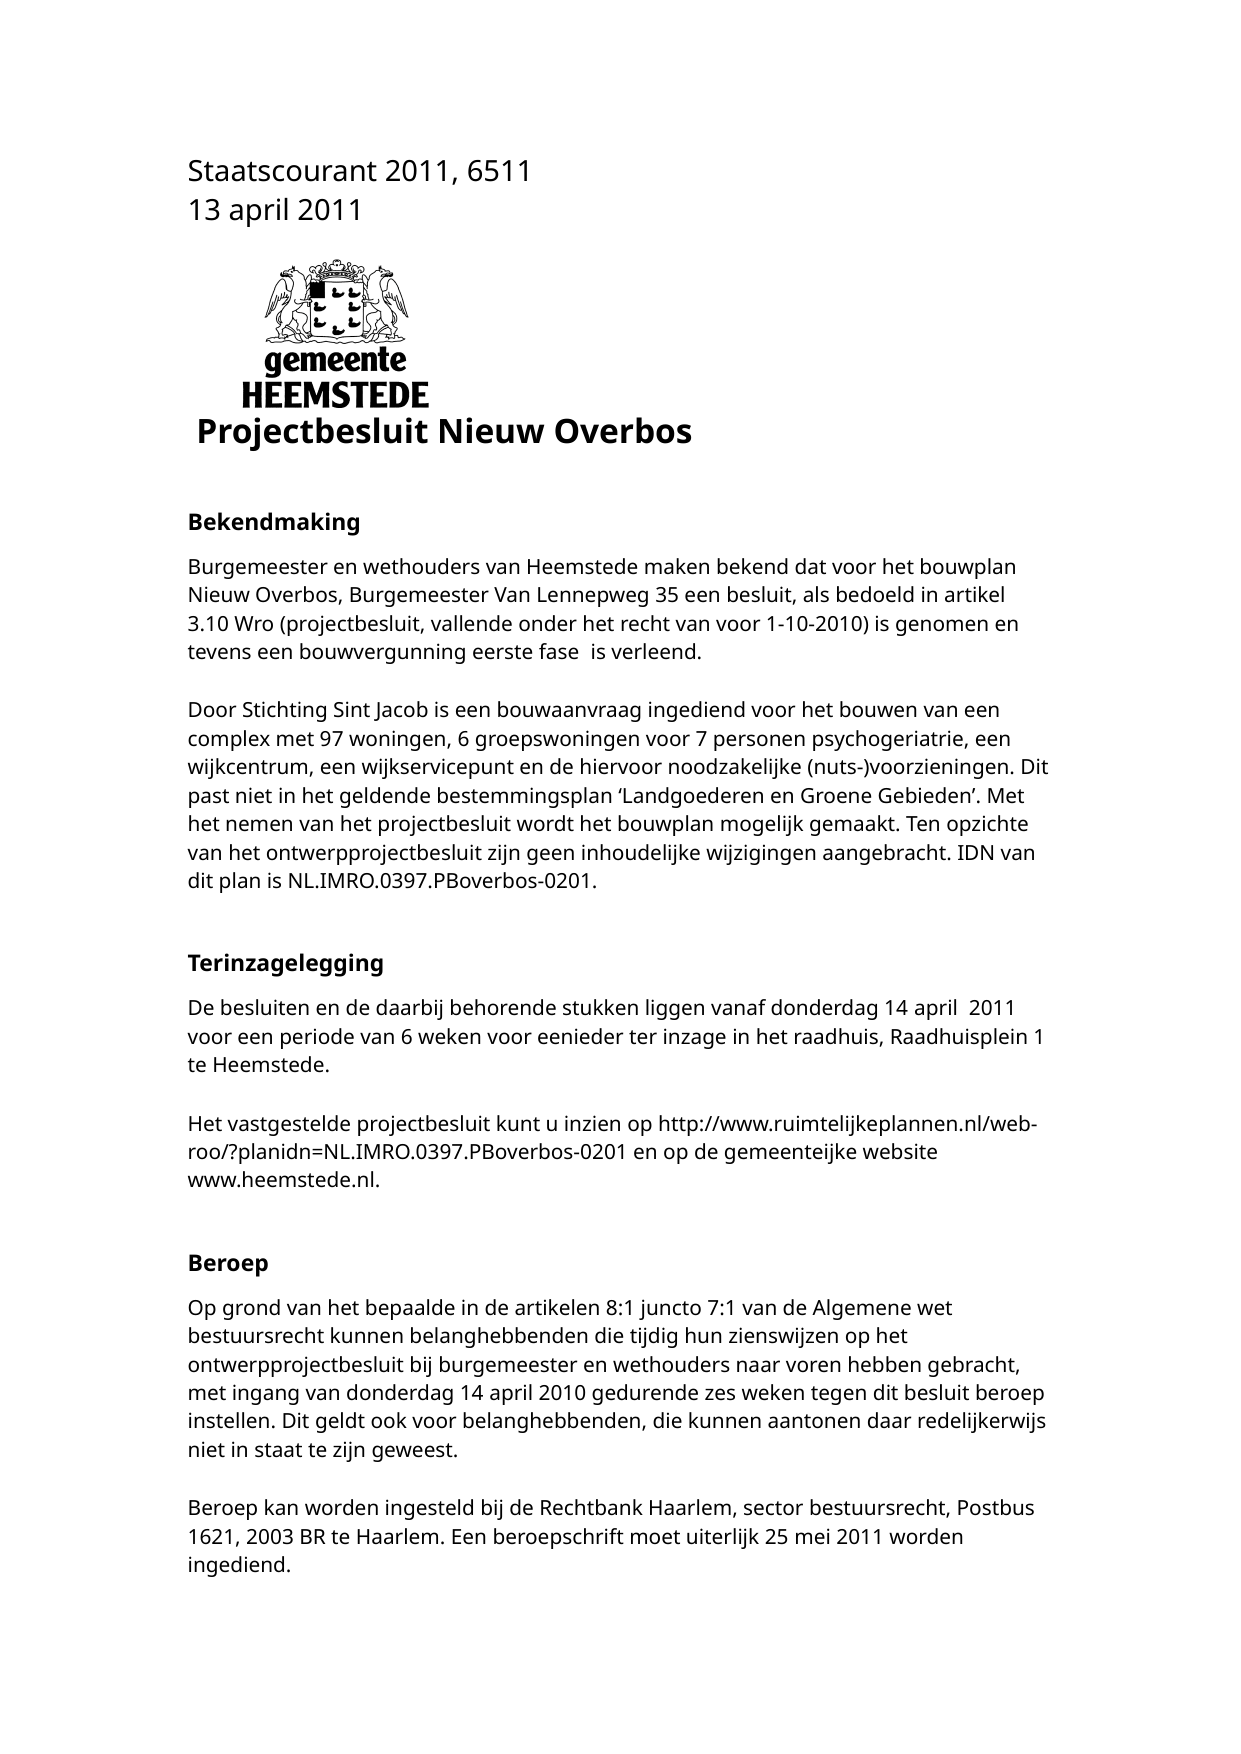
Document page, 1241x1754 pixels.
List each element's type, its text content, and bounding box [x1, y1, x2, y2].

text De besluiten en de daarbij behorende stukken liggen vanaf donderdag 14 april 2011 voor een periode van 6 weken voor eenieder ter inzage in het raadhuis, Raadhuisplein 1 te Heemstede. [187, 993, 1053, 1079]
picture [187, 258, 484, 408]
text 13 april 2011 [187, 190, 1053, 229]
subtitle Projectbesluit Nieuw Overbos [187, 271, 1053, 453]
text Op grond van het bepaalde in de artikelen 8:1 juncto 7:1 van de Algemene wet bestuursrecht kunnen belanghebbenden die tijdig hun zienswijzen op het ontwerpprojectbesluit bij burgemeester en wethouders naar voren hebben gebracht, met ingang van donderdag 14 april 2010 gedurende zes weken tegen dit besluit beroep instellen. Dit geldt ook voor belanghebbenden, die kunnen aantonen daar redelijkerwijs niet in staat te zijn geweest. [187, 1293, 1053, 1463]
subtitle Terinzagelegging [187, 947, 1053, 978]
text Door Stichting Sint Jacob is een bouwaanvraag ingediend voor het bouwen van een complex met 97 woningen, 6 groepswoningen voor 7 personen psychogeriatrie, een wijkcentrum, een wijkservicepunt en de hiervoor noodzakelijke (nuts-)voorzieningen. Dit past niet in het geldende bestemmingsplan ‘Landgoederen en Groene Gebieden’. Met het nemen van het projectbesluit wordt het bouwplan mogelijk gemaakt. Ten opzichte van het ontwerpprojectbesluit zijn geen inhoudelijke wijzigingen aangebracht. IDN van dit plan is NL.IMRO.0397.PBoverbos-0201. [187, 696, 1053, 895]
text Burgemeester en wethouders van Heemstede maken bekend dat voor het bouwplan Nieuw Overbos, Burgemeester Van Lennepweg 35 een besluit, als bedoeld in artikel 3.10 Wro (projectbesluit, vallende onder het recht van voor 1-10-2010) is genomen en tevens een bouwvergunning eerste fase is verleend. [187, 552, 1053, 666]
subtitle Beroep [187, 1247, 1053, 1278]
text Het vastgestelde projectbesluit kunt u inzien op http://www.ruimtelijkeplannen.nl/web-roo/?planidn=NL.IMRO.0397.PBoverbos-0201 en op de gemeenteijke website www.heemstede.nl. [187, 1109, 1053, 1194]
text Beroep kan worden ingesteld bij de Rechtbank Haarlem, sector bestuursrecht, Postbus 1621, 2003 BR te Haarlem. Een beroepschrift moet uiterlijk 25 mei 2011 worden ingediend. [187, 1493, 1053, 1579]
subtitle Bekendmaking [187, 506, 1053, 537]
text Staatscourant 2011, 6511 [187, 150, 1053, 190]
